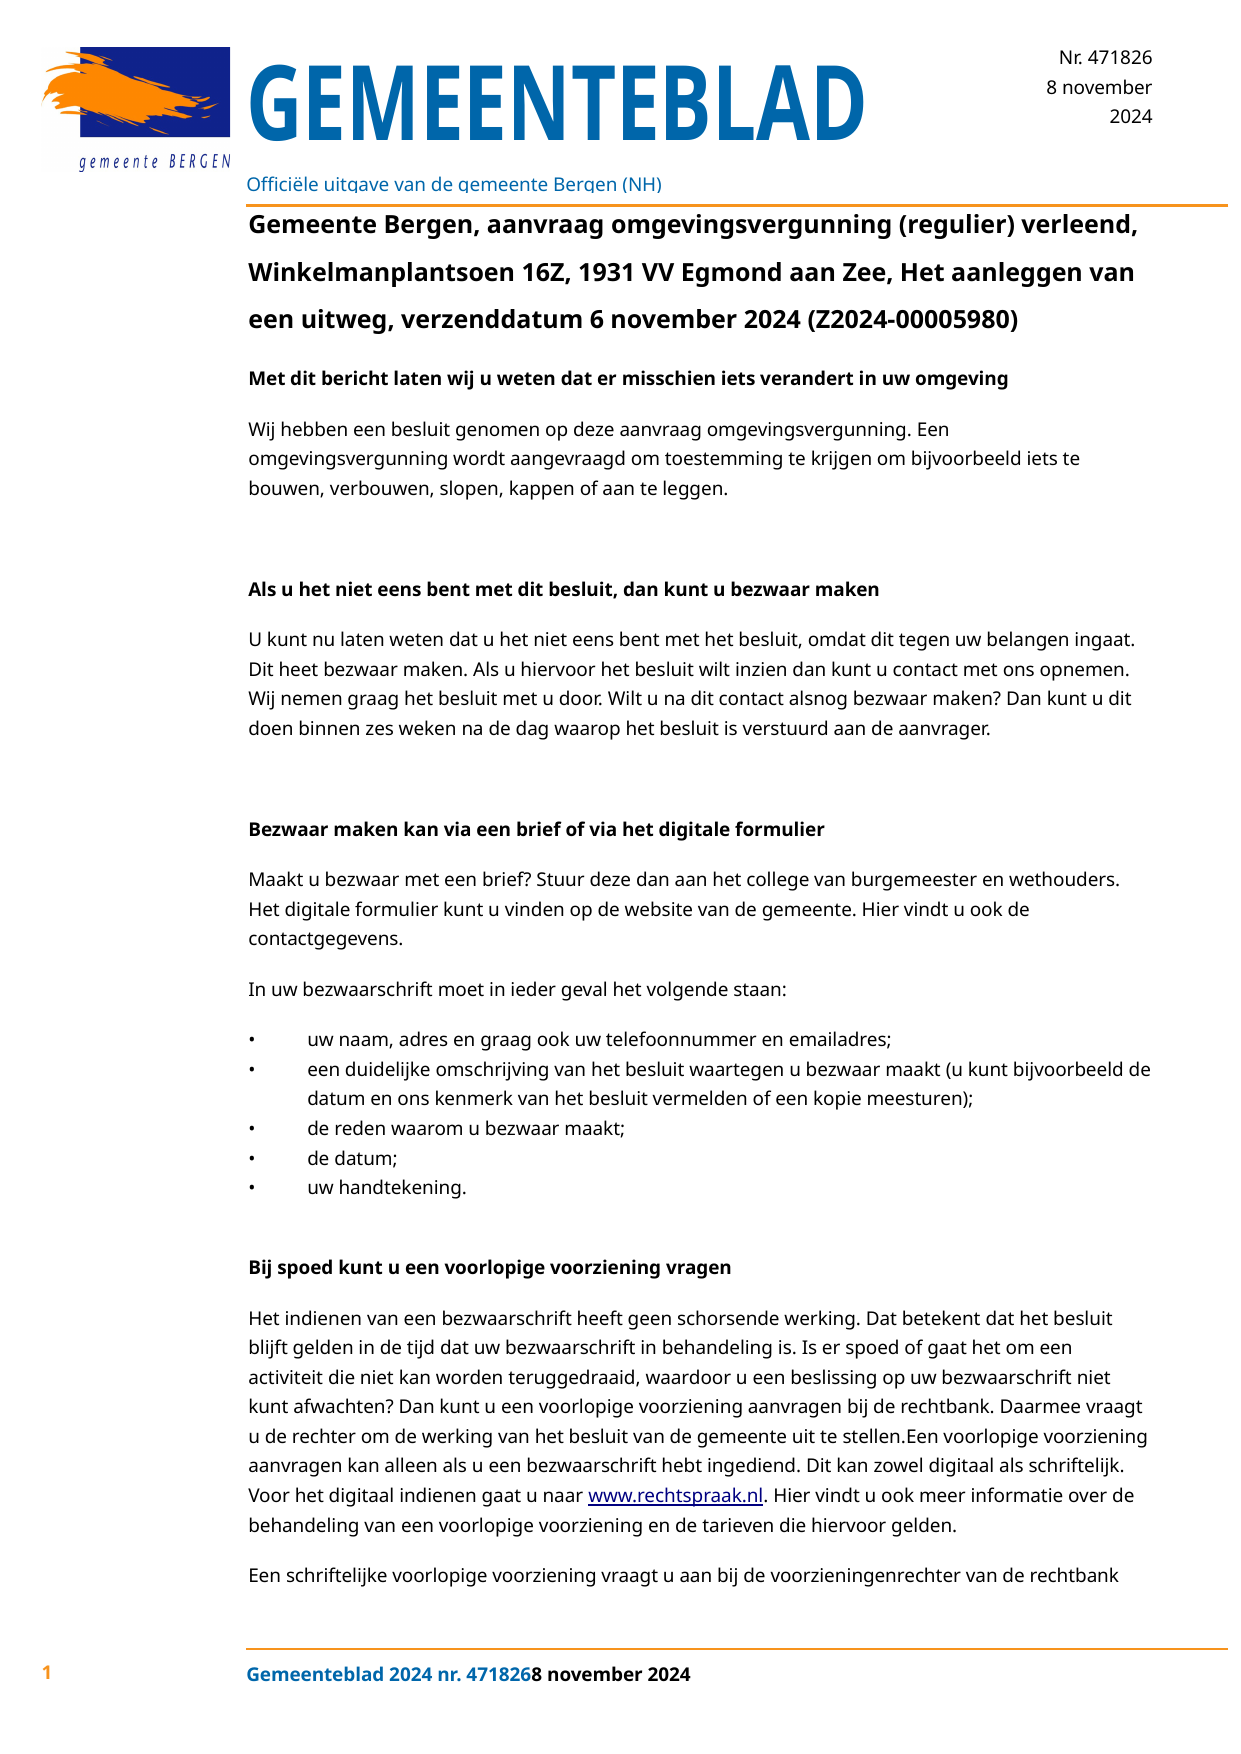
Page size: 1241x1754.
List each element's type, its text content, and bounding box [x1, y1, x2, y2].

text Een schriftelijke voorlopige voorziening vraagt u aan bij de voorzieningenrechter van de rechtbank [248, 1562, 1152, 1588]
text Bezwaar maken kan via een brief of via het digitale formulier [248, 816, 1152, 842]
text Gemeente Bergen, aanvraag omgevingsvergunning (regulier) verleend, Winkelmanplantsoen 16Z, 1931 VV Egmond aan Zee, Het aanleggen van een uitweg, verzenddatum 6 november 2024 (Z2024-00005980) [248, 207, 1152, 336]
list de datum; [248, 1145, 1152, 1170]
text Als u het niet eens bent met dit besluit, dan kunt u bezwaar maken [248, 576, 1152, 602]
list de reden waarom u bezwaar maakt; [248, 1115, 1152, 1141]
list uw handtekening. [248, 1174, 1152, 1200]
text Bij spoed kunt u een voorlopige voorziening vragen [248, 1254, 1152, 1280]
text Het indienen van een bezwaarschrift heeft geen schorsende werking. Dat betekent dat het besluit blijft gelden in de tijd dat uw bezwaarschrift in behandeling is. Is er spoed of gaat het om een activiteit die niet kan worden teruggedraaid, waardoor u een beslissing op uw bezwaarschrift niet kunt afwachten? Dan kunt u een voorlopige voorziening aanvragen bij de rechtbank. Daarmee vraagt u de rechter om de werking van het besluit van de gemeente uit te stellen.Een voorlopige voorziening aanvragen kan alleen als u een bezwaarschrift hebt ingediend. Dit kan zowel digitaal als schriftelijk. Voor het digitaal indienen gaat u naar www.rechtspraak.nl. Hier vindt u ook meer informatie over de behandeling van een voorlopige voorziening en de tarieven die hiervoor gelden. [248, 1305, 1152, 1537]
text Maakt u bezwaar met een brief? Stuur deze dan aan het college van burgemeester en wethouders. Het digitale formulier kunt u vinden op de website van de gemeente. Hier vindt u ook de contactgegevens. [248, 866, 1152, 951]
picture [41, 47, 231, 172]
list een duidelijke omschrijving van het besluit waartegen u bezwaar maakt (u kunt bijvoorbeeld de datum en ons kenmerk van het besluit vermelden of een kopie meesturen); [248, 1056, 1152, 1111]
text Wij hebben een besluit genomen op deze aanvraag omgevingsvergunning. Een omgevingsvergunning wordt aangevraagd om toestemming te krijgen om bijvoorbeeld iets te bouwen, verbouwen, slopen, kappen of aan te leggen. [248, 416, 1152, 501]
text U kunt nu laten weten dat u het niet eens bent met het besluit, omdat dit tegen uw belangen ingaat. Dit heet bezwaar maken. Als u hiervoor het besluit wilt inzien dan kunt u contact met ons opnemen. Wij nemen graag het besluit met u door. Wilt u na dit contact alsnog bezwaar maken? Dan kunt u dit doen binnen zes weken na de dag waarop het besluit is verstuurd aan de aanvrager. [248, 626, 1152, 741]
text In uw bezwaarschrift moet in ieder geval het volgende staan: [248, 976, 1152, 1002]
list uw naam, adres en graag ook uw telefoonnummer en emailadres; [248, 1026, 1152, 1052]
text Met dit bericht laten wij u weten dat er misschien iets verandert in uw omgeving [248, 366, 1152, 391]
